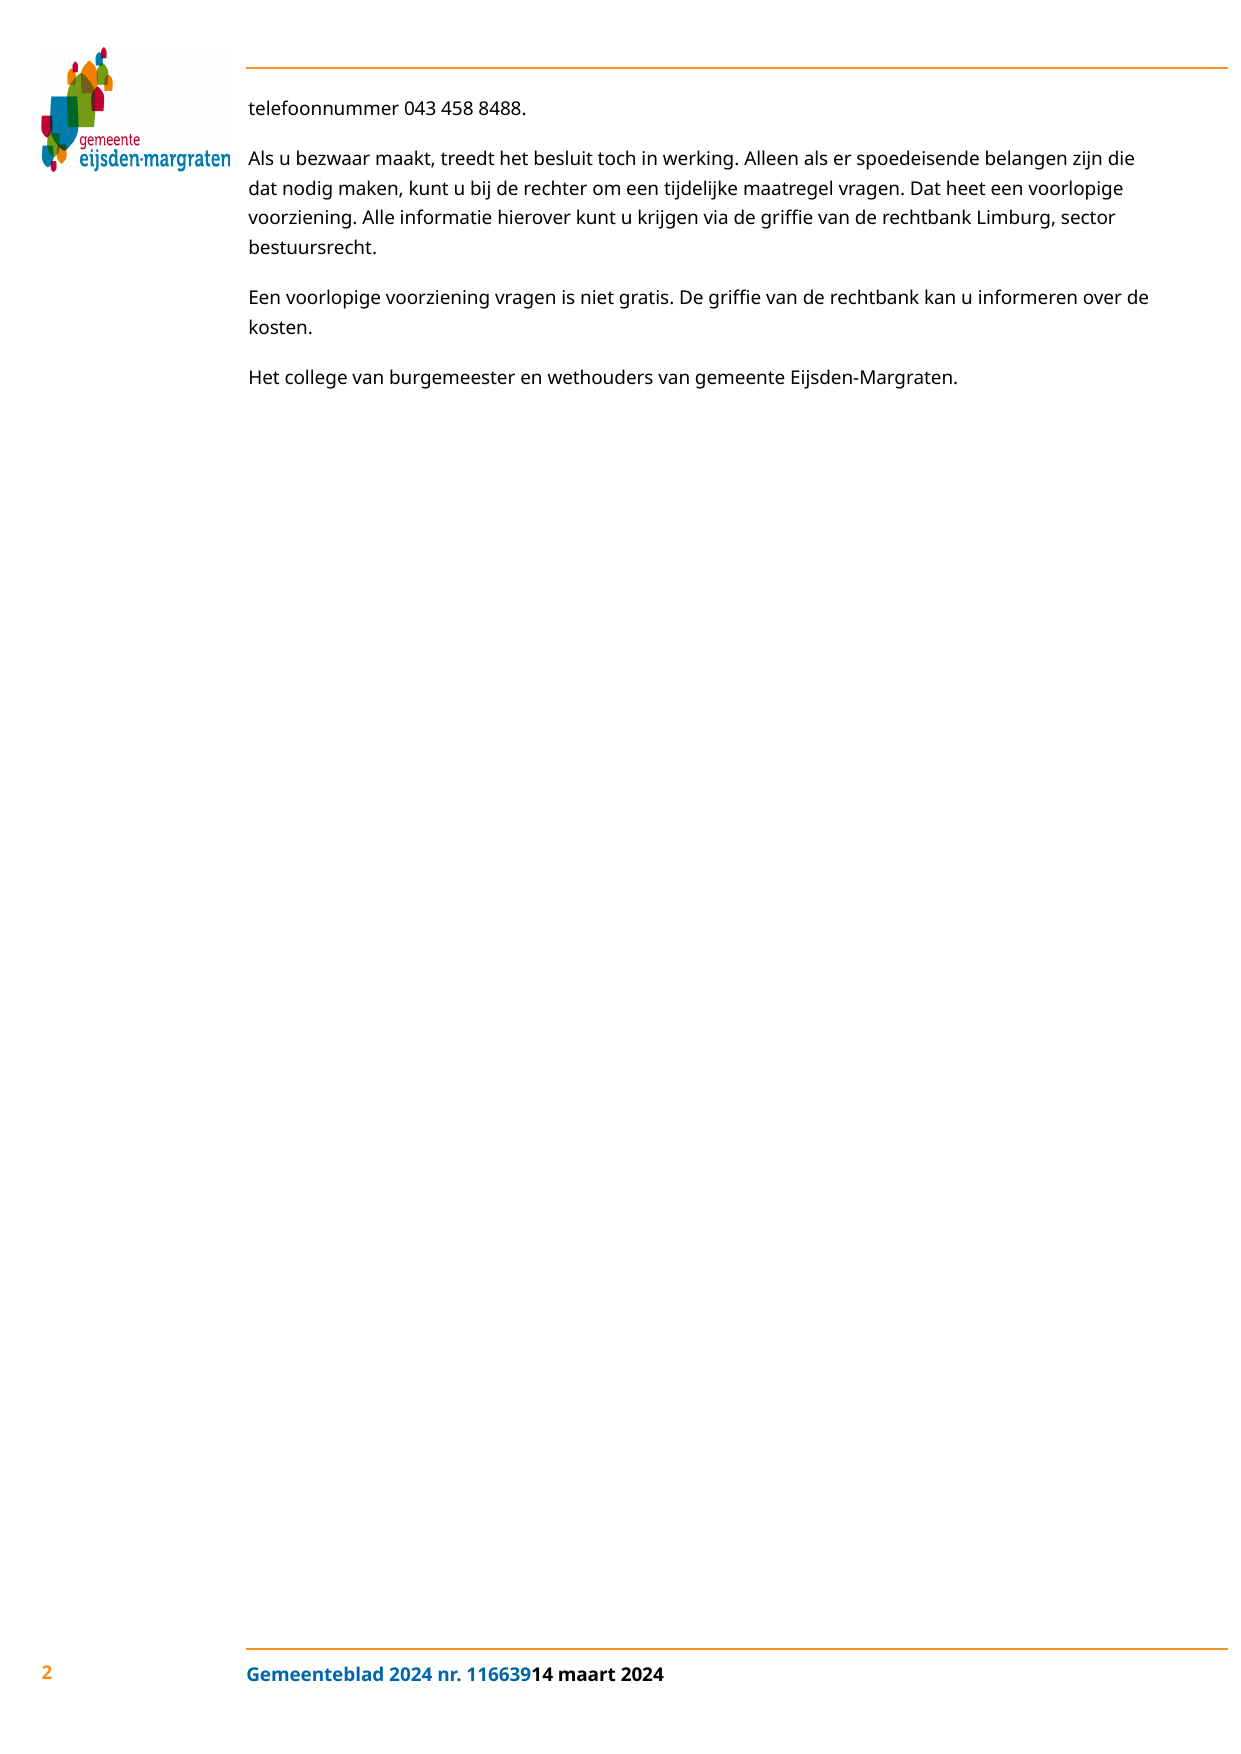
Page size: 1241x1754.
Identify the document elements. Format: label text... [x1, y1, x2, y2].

picture [41, 47, 231, 172]
text Als u bezwaar maakt, treedt het besluit toch in werking. Alleen als er spoedeisende belangen zijn die dat nodig maken, kunt u bij de rechter om een tijdelijke maatregel vragen. Dat heet een voorlopige voorziening. Alle informatie hierover kunt u krijgen via de griffie van de rechtbank Limburg, sector bestuursrecht. [248, 145, 1152, 260]
text Een voorlopige voorziening vragen is niet gratis. De griffie van de rechtbank kan u informeren over de kosten. [248, 284, 1152, 340]
text Het college van burgemeester en wethouders van gemeente Eijsden-Margraten. [248, 364, 1152, 390]
text telefoonnummer 043 458 8488. [248, 95, 1152, 121]
